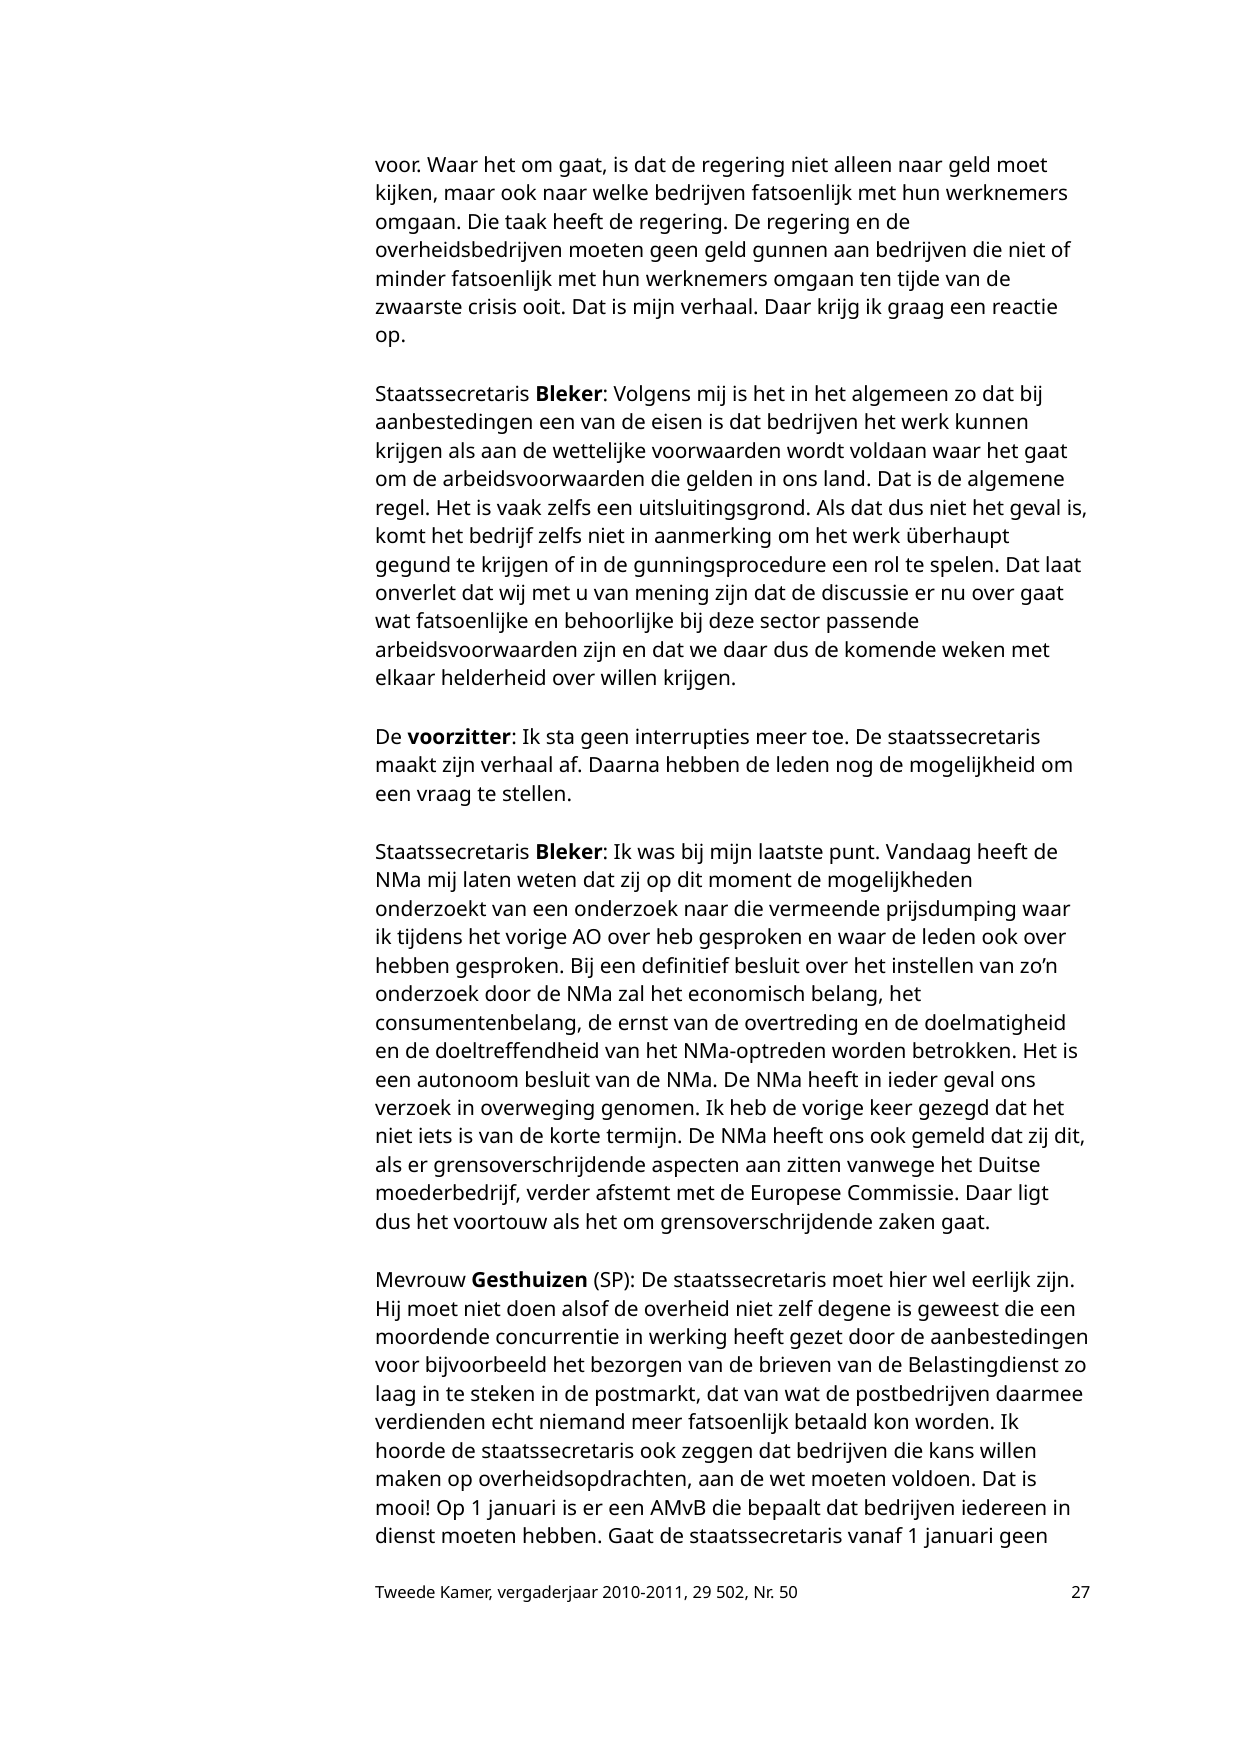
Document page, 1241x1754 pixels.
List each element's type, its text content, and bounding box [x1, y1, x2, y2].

text Staatssecretaris Bleker: Ik was bij mijn laatste punt. Vandaag heeft de NMa mij laten weten dat zij op dit moment de mogelijkheden onderzoekt van een onderzoek naar die vermeende prijsdumping waar ik tijdens het vorige AO over heb gesproken en waar de leden ook over hebben gesproken. Bij een definitief besluit over het instellen van zo’n onderzoek door de NMa zal het economisch belang, het consumentenbelang, de ernst van de overtreding en de doelmatigheid en de doeltreffendheid van het NMa-optreden worden betrokken. Het is een autonoom besluit van de NMa. De NMa heeft in ieder geval ons verzoek in overweging genomen. Ik heb de vorige keer gezegd dat het niet iets is van de korte termijn. De NMa heeft ons ook gemeld dat zij dit, als er grensoverschrijdende aspecten aan zitten vanwege het Duitse moederbedrijf, verder afstemt met de Europese Commissie. Daar ligt dus het voortouw als het om grensoverschrijdende zaken gaat. [375, 837, 1090, 1235]
text Staatssecretaris Bleker: Volgens mij is het in het algemeen zo dat bij aanbestedingen een van de eisen is dat bedrijven het werk kunnen krijgen als aan de wettelijke voorwaarden wordt voldaan waar het gaat om de arbeidsvoorwaarden die gelden in ons land. Dat is de algemene regel. Het is vaak zelfs een uitsluitingsgrond. Als dat dus niet het geval is, komt het bedrijf zelfs niet in aanmerking om het werk überhaupt gegund te krijgen of in de gunningsprocedure een rol te spelen. Dat laat onverlet dat wij met u van mening zijn dat de discussie er nu over gaat wat fatsoenlijke en behoorlijke bij deze sector passende arbeidsvoorwaarden zijn en dat we daar dus de komende weken met elkaar helderheid over willen krijgen. [375, 379, 1090, 692]
text De voorzitter: Ik sta geen interrupties meer toe. De staatssecretaris maakt zijn verhaal af. Daarna hebben de leden nog de mogelijkheid om een vraag te stellen. [375, 722, 1090, 807]
text voor. Waar het om gaat, is dat de regering niet alleen naar geld moet kijken, maar ook naar welke bedrijven fatsoenlijk met hun werknemers omgaan. Die taak heeft de regering. De regering en de overheidsbedrijven moeten geen geld gunnen aan bedrijven die niet of minder fatsoenlijk met hun werknemers omgaan ten tijde van de zwaarste crisis ooit. Dat is mijn verhaal. Daar krijg ik graag een reactie op. [375, 150, 1090, 349]
text Mevrouw Gesthuizen (SP): De staatssecretaris moet hier wel eerlijk zijn. Hij moet niet doen alsof de overheid niet zelf degene is geweest die een moordende concurrentie in werking heeft gezet door de aanbestedingen voor bijvoorbeeld het bezorgen van de brieven van de Belastingdienst zo laag in te steken in de postmarkt, dat van wat de postbedrijven daarmee verdienden echt niemand meer fatsoenlijk betaald kon worden. Ik hoorde de staatssecretaris ook zeggen dat bedrijven die kans willen maken op overheidsopdrachten, aan de wet moeten voldoen. Dat is mooi! Op 1 januari is er een AMvB die bepaalt dat bedrijven iedereen in dienst moeten hebben. Gaat de staatssecretaris vanaf 1 januari geen [375, 1265, 1090, 1550]
